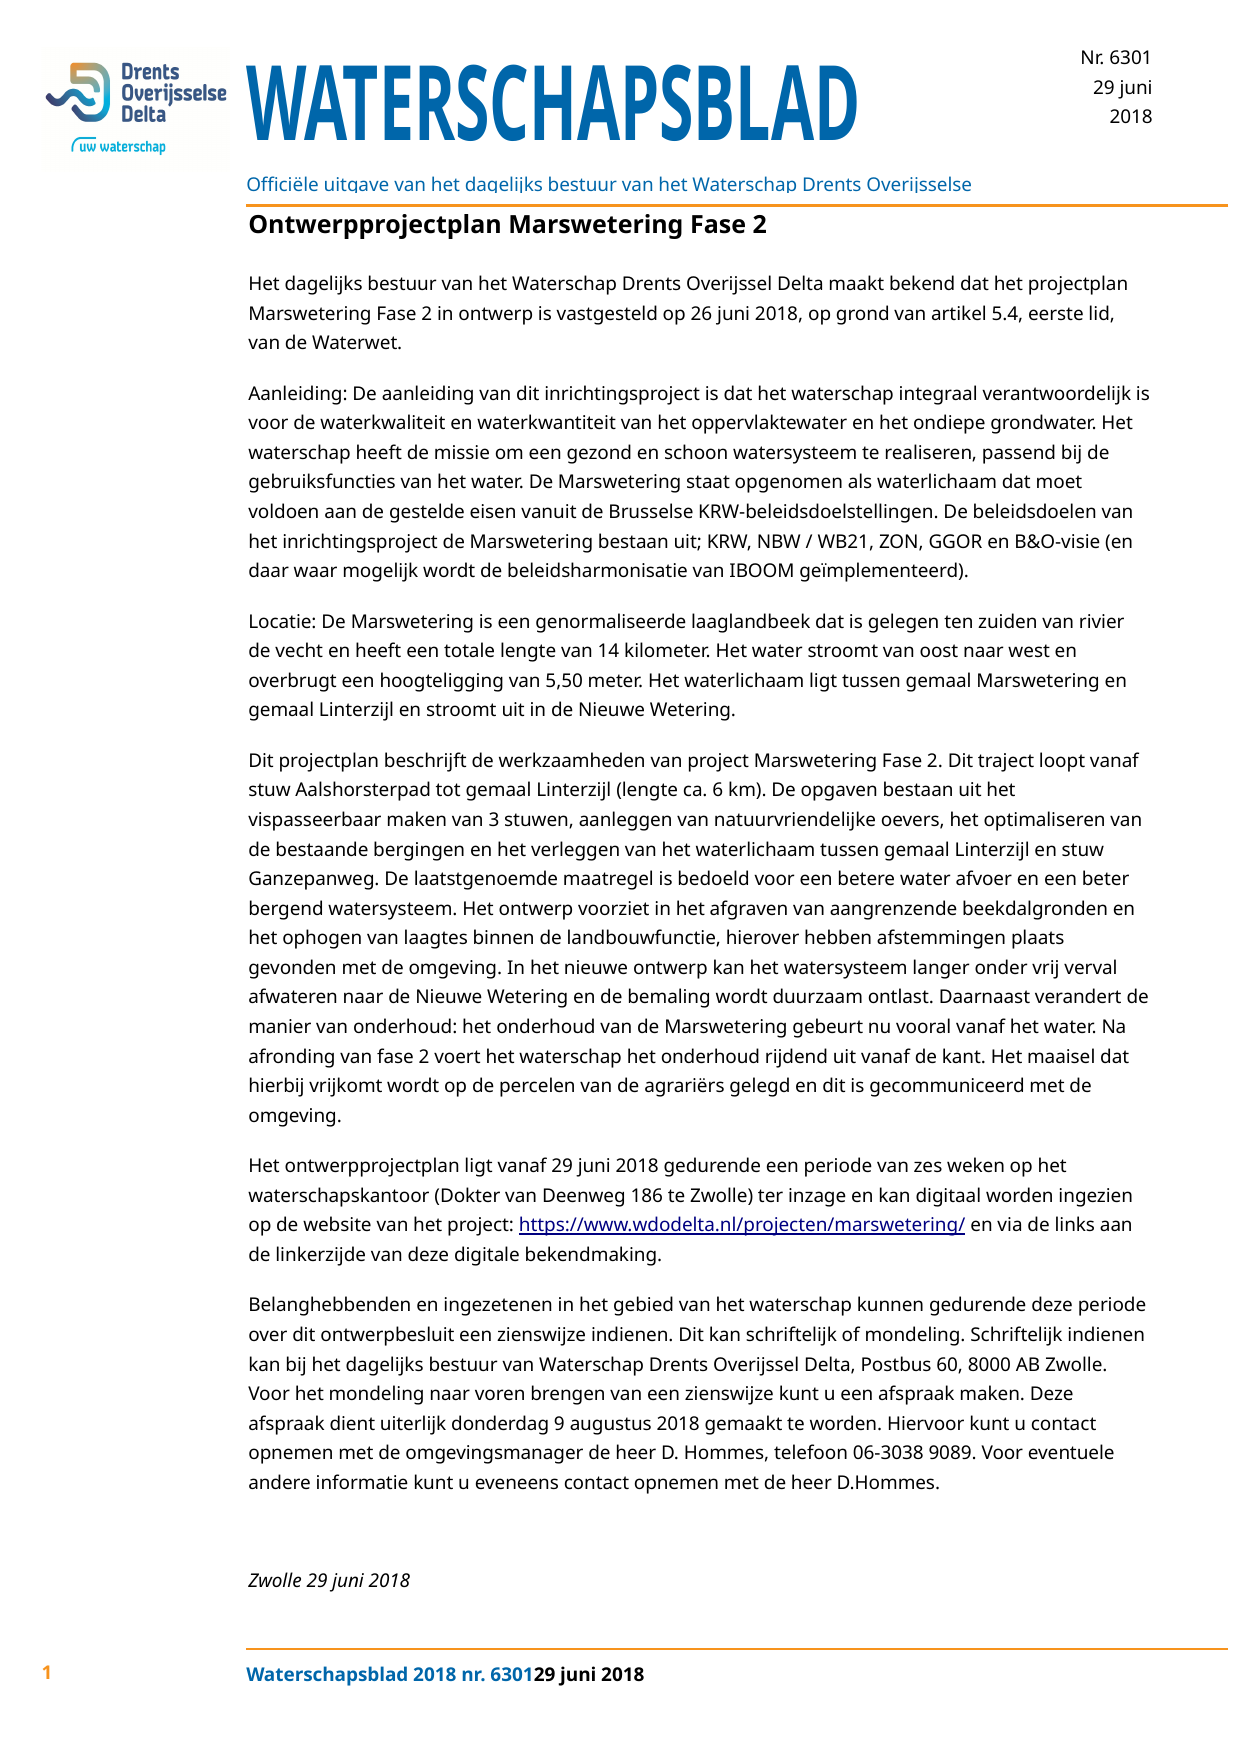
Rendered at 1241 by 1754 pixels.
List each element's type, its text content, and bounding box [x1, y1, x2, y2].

text Locatie: De Marswetering is een genormaliseerde laaglandbeek dat is gelegen ten zuiden van rivier de vecht en heeft een totale lengte van 14 kilometer. Het water stroomt van oost naar west en overbrugt een hoogteligging van 5,50 meter. Het waterlichaam ligt tussen gemaal Marswetering en gemaal Linterzijl en stroomt uit in de Nieuwe Wetering. [248, 608, 1152, 722]
picture [41, 47, 231, 172]
text Het ontwerpprojectplan ligt vanaf 29 juni 2018 gedurende een periode van zes weken op het waterschapskantoor (Dokter van Deenweg 186 te Zwolle) ter inzage en kan digitaal worden ingezien op de website van het project: https://www.wdodelta.nl/projecten/marswetering/ en via de links aan de linkerzijde van deze digitale bekendmaking. [248, 1152, 1152, 1267]
text Belanghebbenden en ingezetenen in het gebied van het waterschap kunnen gedurende deze periode over dit ontwerpbesluit een zienswijze indienen. Dit kan schriftelijk of mondeling. Schriftelijk indienen kan bij het dagelijks bestuur van Waterschap Drents Overijssel Delta, Postbus 60, 8000 AB Zwolle. Voor het mondeling naar voren brengen van een zienswijze kunt u een afspraak maken. Deze afspraak dient uiterlijk donderdag 9 augustus 2018 gemaakt te worden. Hiervoor kunt u contact opnemen met de omgevingsmanager de heer D. Hommes, telefoon 06-3038 9089. Voor eventuele andere informatie kunt u eveneens contact opnemen met de heer D.Hommes. [248, 1292, 1152, 1495]
text Aanleiding: De aanleiding van dit inrichtingsproject is dat het waterschap integraal verantwoordelijk is voor de waterkwaliteit en waterkwantiteit van het oppervlaktewater en het ondiepe grondwater. Het waterschap heeft de missie om een gezond en schoon watersysteem te realiseren, passend bij de gebruiksfuncties van het water. De Marswetering staat opgenomen als waterlichaam dat moet voldoen aan de gestelde eisen vanuit de Brusselse KRW-beleidsdoelstellingen. De beleidsdoelen van het inrichtingsproject de Marswetering bestaan uit; KRW, NBW / WB21, ZON, GGOR en B&O-visie (en daar waar mogelijk wordt de beleidsharmonisatie van IBOOM geïmplementeerd). [248, 380, 1152, 583]
text Zwolle 29 juni 2018 [248, 1567, 1152, 1593]
text Ontwerpprojectplan Marswetering Fase 2 [248, 207, 1152, 241]
text Dit projectplan beschrijft de werkzaamheden van project Marswetering Fase 2. Dit traject loopt vanaf stuw Aalshorsterpad tot gemaal Linterzijl (lengte ca. 6 km). De opgaven bestaan uit het vispasseerbaar maken van 3 stuwen, aanleggen van natuurvriendelijke oevers, het optimaliseren van de bestaande bergingen en het verleggen van het waterlichaam tussen gemaal Linterzijl en stuw Ganzepanweg. De laatstgenoemde maatregel is bedoeld voor een betere water afvoer en een beter bergend watersysteem. Het ontwerp voorziet in het afgraven van aangrenzende beekdalgronden en het ophogen van laagtes binnen de landbouwfunctie, hierover hebben afstemmingen plaats gevonden met de omgeving. In het nieuwe ontwerp kan het watersysteem langer onder vrij verval afwateren naar de Nieuwe Wetering en de bemaling wordt duurzaam ontlast. Daarnaast verandert de manier van onderhoud: het onderhoud van de Marswetering gebeurt nu vooral vanaf het water. Na afronding van fase 2 voert het waterschap het onderhoud rijdend uit vanaf de kant. Het maaisel dat hierbij vrijkomt wordt op de percelen van de agrariërs gelegd en dit is gecommuniceerd met de omgeving. [248, 747, 1152, 1128]
text Het dagelijks bestuur van het Waterschap Drents Overijssel Delta maakt bekend dat het projectplan Marswetering Fase 2 in ontwerp is vastgesteld op 26 juni 2018, op grond van artikel 5.4, eerste lid, van de Waterwet. [248, 270, 1152, 355]
